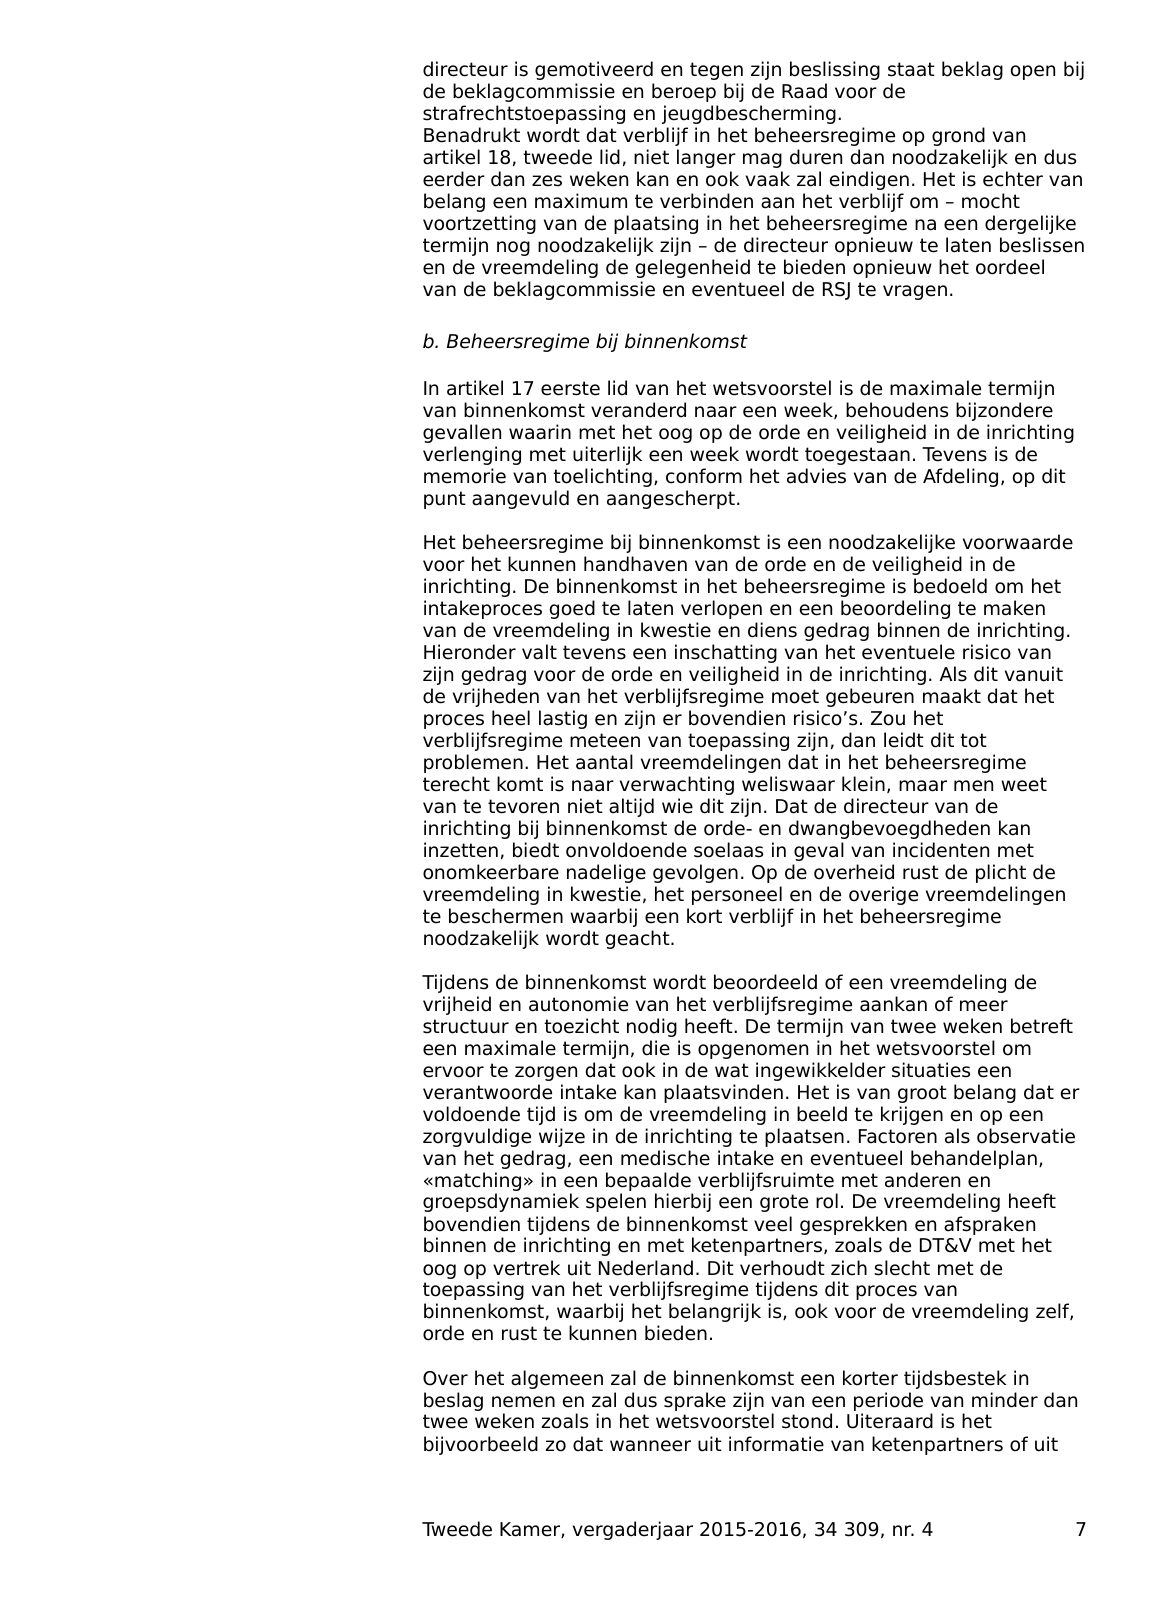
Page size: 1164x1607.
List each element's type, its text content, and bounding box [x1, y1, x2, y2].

subtitle b. Beheersregime bij binnenkomst [422, 331, 1087, 353]
text directeur is gemotiveerd en tegen zijn beslissing staat beklag open bij de beklagcommissie en beroep bij de Raad voor de strafrechtstoepassing en jeugdbescherming. [422, 59, 1087, 125]
text Over het algemeen zal de binnenkomst een korter tijdsbestek in beslag nemen en zal dus sprake zijn van een periode van minder dan twee weken zoals in het wetsvoorstel stond. Uiteraard is het bijvoorbeeld zo dat wanneer uit informatie van ketenpartners of uit [422, 1367, 1087, 1455]
text In artikel 17 eerste lid van het wetsvoorstel is de maximale termijn van binnenkomst veranderd naar een week, behoudens bijzondere gevallen waarin met het oog op de orde en veiligheid in de inrichting verlenging met uiterlijk een week wordt toegestaan. Tevens is de memorie van toelichting, conform het advies van de Afdeling, op dit punt aangevuld en aangescherpt. [422, 378, 1087, 510]
text Tijdens de binnenkomst wordt beoordeeld of een vreemdeling de vrijheid en autonomie van het verblijfsregime aankan of meer structuur en toezicht nodig heeft. De termijn van twee weken betreft een maximale termijn, die is opgenomen in het wetsvoorstel om ervoor te zorgen dat ook in de wat ingewikkelder situaties een verantwoorde intake kan plaatsvinden. Het is van groot belang dat er voldoende tijd is om de vreemdeling in beeld te krijgen en op een zorgvuldige wijze in de inrichting te plaatsen. Factoren als observatie van het gedrag, een medische intake en eventueel behandelplan, «matching» in een bepaalde verblijfsruimte met anderen en groepsdynamiek spelen hierbij een grote rol. De vreemdeling heeft bovendien tijdens de binnenkomst veel gesprekken en afspraken binnen de inrichting en met ketenpartners, zoals de DT&V met het oog op vertrek uit Nederland. Dit verhoudt zich slecht met de toepassing van het verblijfsregime tijdens dit proces van binnenkomst, waarbij het belangrijk is, ook voor de vreemdeling zelf, orde en rust te kunnen bieden. [422, 972, 1087, 1345]
text Benadrukt wordt dat verblijf in het beheersregime op grond van artikel 18, tweede lid, niet langer mag duren dan noodzakelijk en dus eerder dan zes weken kan en ook vaak zal eindigen. Het is echter van belang een maximum te verbinden aan het verblijf om – mocht voortzetting van de plaatsing in het beheersregime na een dergelijke termijn nog noodzakelijk zijn – de directeur opnieuw te laten beslissen en de vreemdeling de gelegenheid te bieden opnieuw het oordeel van de beklagcommissie en eventueel de RSJ te vragen. [422, 125, 1087, 301]
text Het beheersregime bij binnenkomst is een noodzakelijke voorwaarde voor het kunnen handhaven van de orde en de veiligheid in de inrichting. De binnenkomst in het beheersregime is bedoeld om het intakeproces goed te laten verlopen en een beoordeling te maken van de vreemdeling in kwestie en diens gedrag binnen de inrichting. Hieronder valt tevens een inschatting van het eventuele risico van zijn gedrag voor de orde en veiligheid in de inrichting. Als dit vanuit de vrijheden van het verblijfsregime moet gebeuren maakt dat het proces heel lastig en zijn er bovendien risico’s. Zou het verblijfsregime meteen van toepassing zijn, dan leidt dit tot problemen. Het aantal vreemdelingen dat in het beheersregime terecht komt is naar verwachting weliswaar klein, maar men weet van te tevoren niet altijd wie dit zijn. Dat de directeur van de inrichting bij binnenkomst de orde- en dwangbevoegdheden kan inzetten, biedt onvoldoende soelaas in geval van incidenten met onomkeerbare nadelige gevolgen. Op de overheid rust de plicht de vreemdeling in kwestie, het personeel en de overige vreemdelingen te beschermen waarbij een kort verblijf in het beheersregime noodzakelijk wordt geacht. [422, 532, 1087, 949]
